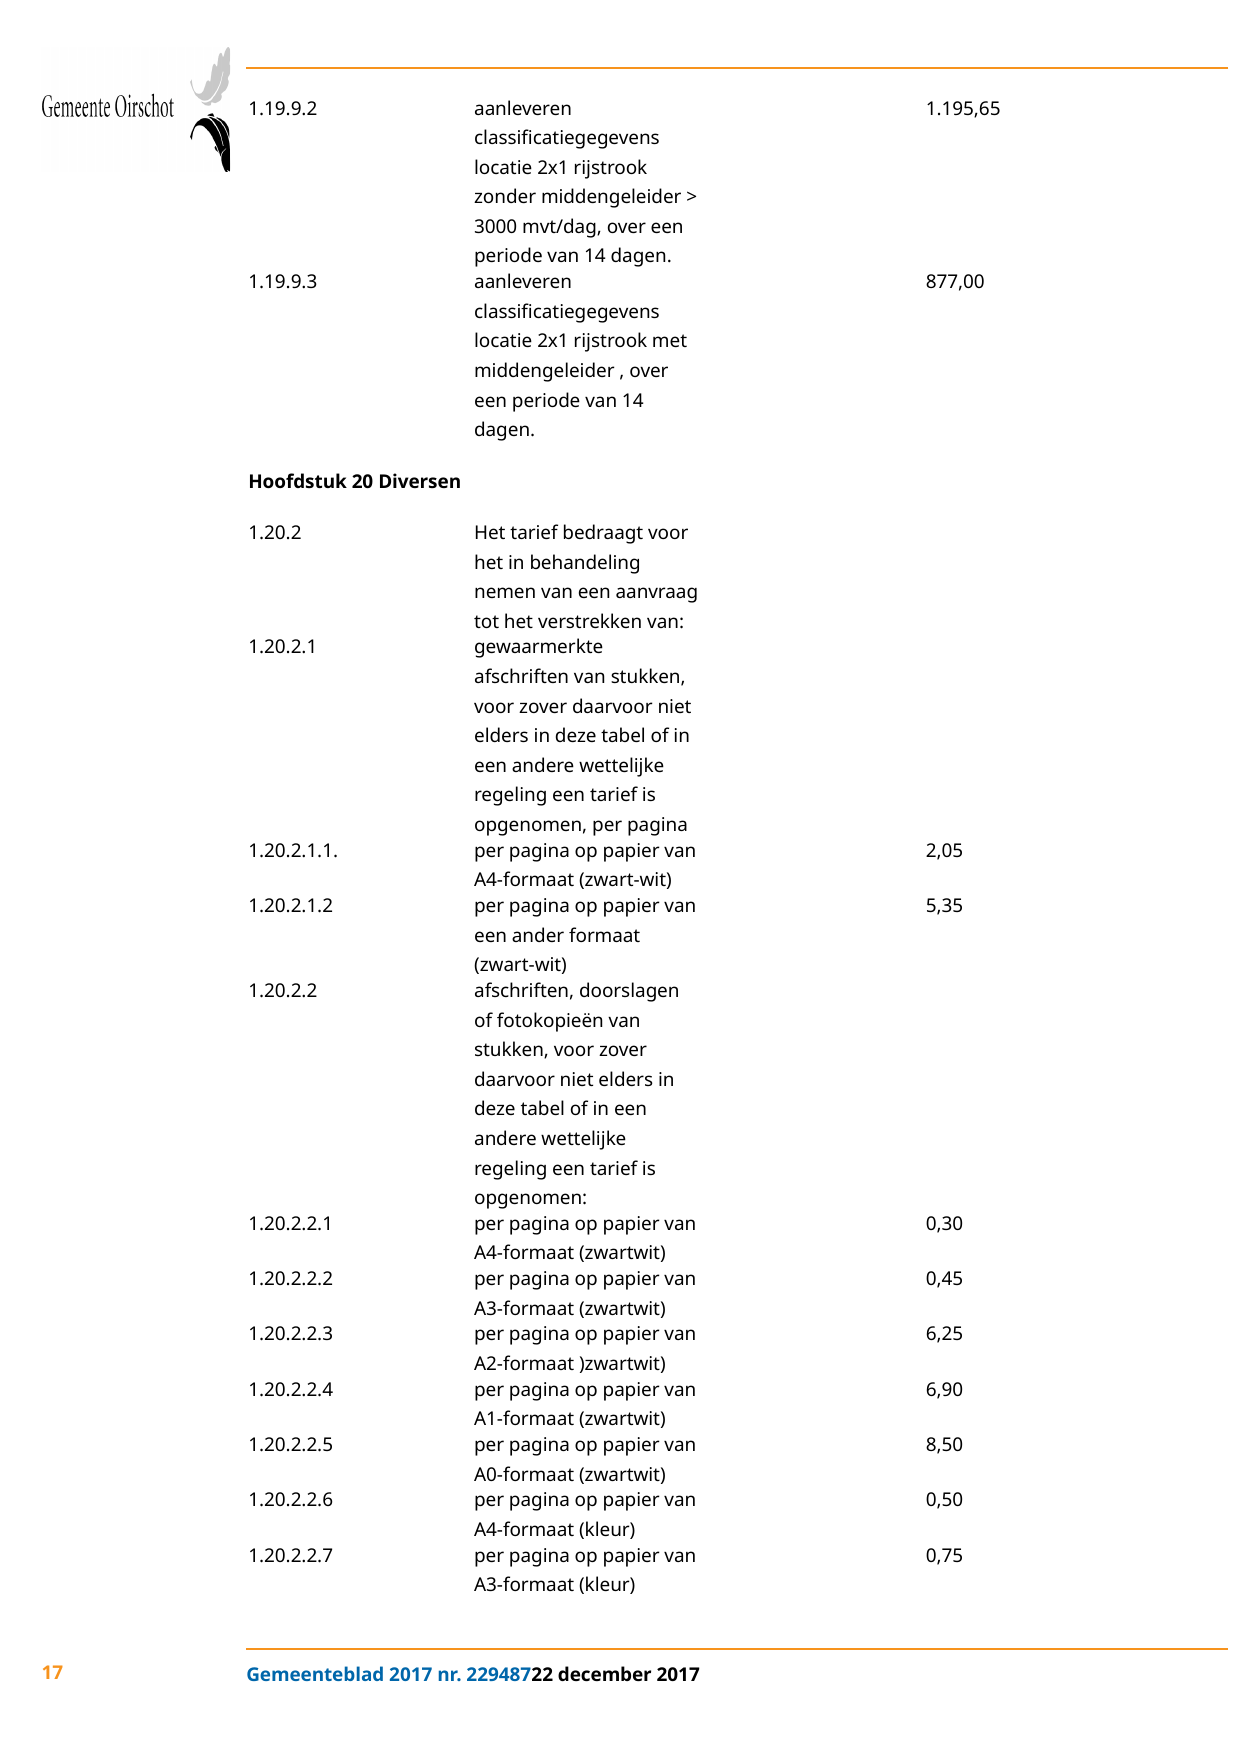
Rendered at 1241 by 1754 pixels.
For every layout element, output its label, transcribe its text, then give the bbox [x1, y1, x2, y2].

table_cell [926, 442, 1152, 468]
table_cell [700, 442, 926, 468]
table_cell per pagina op papier van A1-formaat (zwartwit) [474, 1376, 700, 1431]
table_cell [700, 519, 926, 634]
table_cell 1.20.2.2.1 [248, 1210, 474, 1265]
table_cell [248, 442, 474, 468]
table_cell per pagina op papier van een ander formaat (zwart-wit) [474, 892, 700, 977]
table_cell 0,30 [926, 1210, 1152, 1265]
table_cell 877,00 [926, 269, 1152, 442]
table_cell [700, 269, 926, 442]
table_cell 6,90 [926, 1376, 1152, 1431]
table_cell [700, 1321, 926, 1376]
table_cell [700, 468, 926, 493]
table_cell afschriften, doorslagen of fotokopieën van stukken, voor zover daarvoor niet elders in deze tabel of in een andere wettelijke regeling een tarief is opgenomen: [474, 977, 700, 1210]
table_cell 1.20.2.1 [248, 634, 474, 837]
table_cell 6,25 [926, 1321, 1152, 1376]
table_cell [248, 494, 474, 519]
table_cell [700, 1265, 926, 1321]
table_cell [700, 1431, 926, 1487]
table_cell 1.20.2.2.7 [248, 1542, 474, 1597]
table_cell [700, 892, 926, 977]
table_cell [700, 634, 926, 837]
table_cell 8,50 [926, 1431, 1152, 1487]
table_cell 1.20.2.2 [248, 977, 474, 1210]
table_cell [926, 494, 1152, 519]
table_cell per pagina op papier van A0-formaat (zwartwit) [474, 1431, 700, 1487]
table_cell 1.20.2.2.3 [248, 1321, 474, 1376]
table_cell [474, 442, 700, 468]
table_cell 1.20.2.1.1. [248, 837, 474, 892]
table_cell 1.20.2.2.6 [248, 1487, 474, 1542]
table_cell 1.19.9.3 [248, 269, 474, 442]
table_cell [926, 977, 1152, 1210]
table_cell [700, 1542, 926, 1597]
table_cell 1.20.2 [248, 519, 474, 634]
table_cell aanleveren classificatiegegevens locatie 2x1 rijstrook met middengeleider , over een periode van 14 dagen. [474, 269, 700, 442]
table_cell [926, 519, 1152, 634]
table_cell 0,50 [926, 1487, 1152, 1542]
table_cell [474, 494, 700, 519]
picture [41, 47, 231, 172]
table_cell per pagina op papier van A4-formaat (zwartwit) [474, 1210, 700, 1265]
table_cell 1.20.2.2.2 [248, 1265, 474, 1321]
table_cell per pagina op papier van A3-formaat (kleur) [474, 1542, 700, 1597]
table_cell 1.20.2.1.2 [248, 892, 474, 977]
table_cell [700, 977, 926, 1210]
table_cell Het tarief bedraagt voor het in behandeling nemen van een aanvraag tot het verstrekken van: [474, 519, 700, 634]
table_cell [700, 1210, 926, 1265]
table_cell [926, 468, 1152, 493]
table_cell 1.195,65 [926, 95, 1152, 268]
table_cell [700, 95, 926, 268]
table_cell per pagina op papier van A2-formaat )zwartwit) [474, 1321, 700, 1376]
table_cell per pagina op papier van A4-formaat (kleur) [474, 1487, 700, 1542]
table_cell 0,45 [926, 1265, 1152, 1321]
table_cell per pagina op papier van A3-formaat (zwartwit) [474, 1265, 700, 1321]
table_cell [700, 1376, 926, 1431]
table_cell [700, 1487, 926, 1542]
table_cell 1.20.2.2.5 [248, 1431, 474, 1487]
table_cell Hoofdstuk 20 Diversen [248, 468, 700, 493]
table_cell gewaarmerkte afschriften van stukken, voor zover daarvoor niet elders in deze tabel of in een andere wettelijke regeling een tarief is opgenomen, per pagina [474, 634, 700, 837]
table_cell aanleveren classificatiegegevens locatie 2x1 rijstrook zonder middengeleider > 3000 mvt/dag, over een periode van 14 dagen. [474, 95, 700, 268]
table_cell per pagina op papier van A4-formaat (zwart-wit) [474, 837, 700, 892]
table_cell 2,05 [926, 837, 1152, 892]
table_cell 1.20.2.2.4 [248, 1376, 474, 1431]
table_cell 1.19.9.2 [248, 95, 474, 268]
table_cell [700, 837, 926, 892]
table_cell [700, 494, 926, 519]
table_cell 5,35 [926, 892, 1152, 977]
table_cell [926, 634, 1152, 837]
table_cell 0,75 [926, 1542, 1152, 1597]
